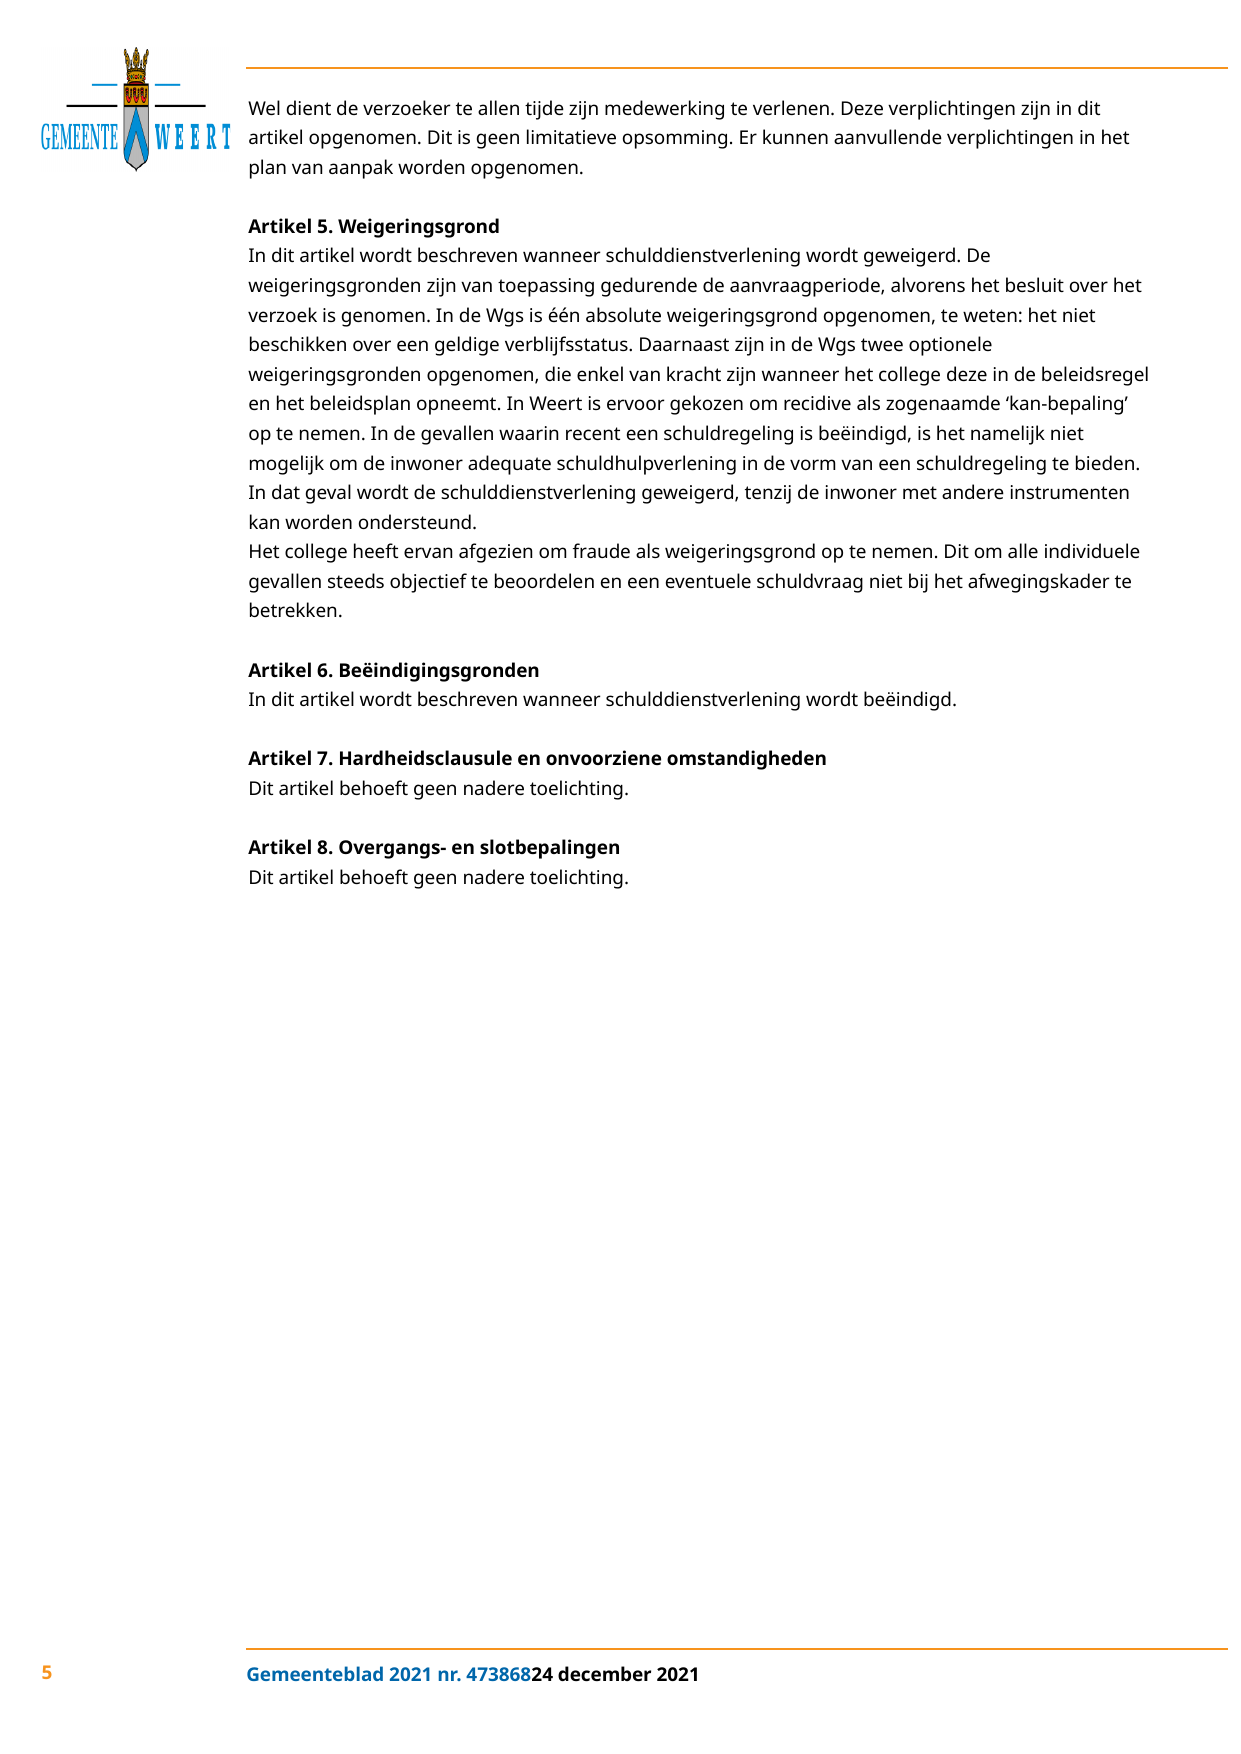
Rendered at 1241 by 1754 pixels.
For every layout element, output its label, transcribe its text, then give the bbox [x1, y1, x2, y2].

text In dit artikel wordt beschreven wanneer schulddienstverlening wordt geweigerd. De weigeringsgronden zijn van toepassing gedurende de aanvraagperiode, alvorens het besluit over het verzoek is genomen. In de Wgs is één absolute weigeringsgrond opgenomen, te weten: het niet beschikken over een geldige verblijfsstatus. Daarnaast zijn in de Wgs twee optionele weigeringsgronden opgenomen, die enkel van kracht zijn wanneer het college deze in de beleidsregel en het beleidsplan opneemt. In Weert is ervoor gekozen om recidive als zogenaamde ‘kan-bepaling’ op te nemen. In de gevallen waarin recent een schuldregeling is beëindigd, is het namelijk niet mogelijk om de inwoner adequate schuldhulpverlening in de vorm van een schuldregeling te bieden. In dat geval wordt de schulddienstverlening geweigerd, tenzij de inwoner met andere instrumenten kan worden ondersteund. [248, 243, 1152, 535]
text Het college heeft ervan afgezien om fraude als weigeringsgrond op te nemen. Dit om alle individuele gevallen steeds objectief te beoordelen en een eventuele schuldvraag niet bij het afwegingskader te betrekken. [248, 538, 1152, 623]
picture [41, 47, 231, 172]
text In dit artikel wordt beschreven wanneer schulddienstverlening wordt beëindigd. [248, 686, 1152, 712]
text Artikel 8. Overgangs- en slotbepalingen [248, 834, 1152, 860]
text Dit artikel behoeft geen nadere toelichting. [248, 775, 1152, 801]
text Wel dient de verzoeker te allen tijde zijn medewerking te verlenen. Deze verplichtingen zijn in dit artikel opgenomen. Dit is geen limitatieve opsomming. Er kunnen aanvullende verplichtingen in het plan van aanpak worden opgenomen. [248, 95, 1152, 180]
text Dit artikel behoeft geen nadere toelichting. [248, 864, 1152, 890]
text Artikel 6. Beëindigingsgronden [248, 657, 1152, 683]
text Artikel 7. Hardheidsclausule en onvoorziene omstandigheden [248, 746, 1152, 771]
text Artikel 5. Weigeringsgrond [248, 213, 1152, 239]
